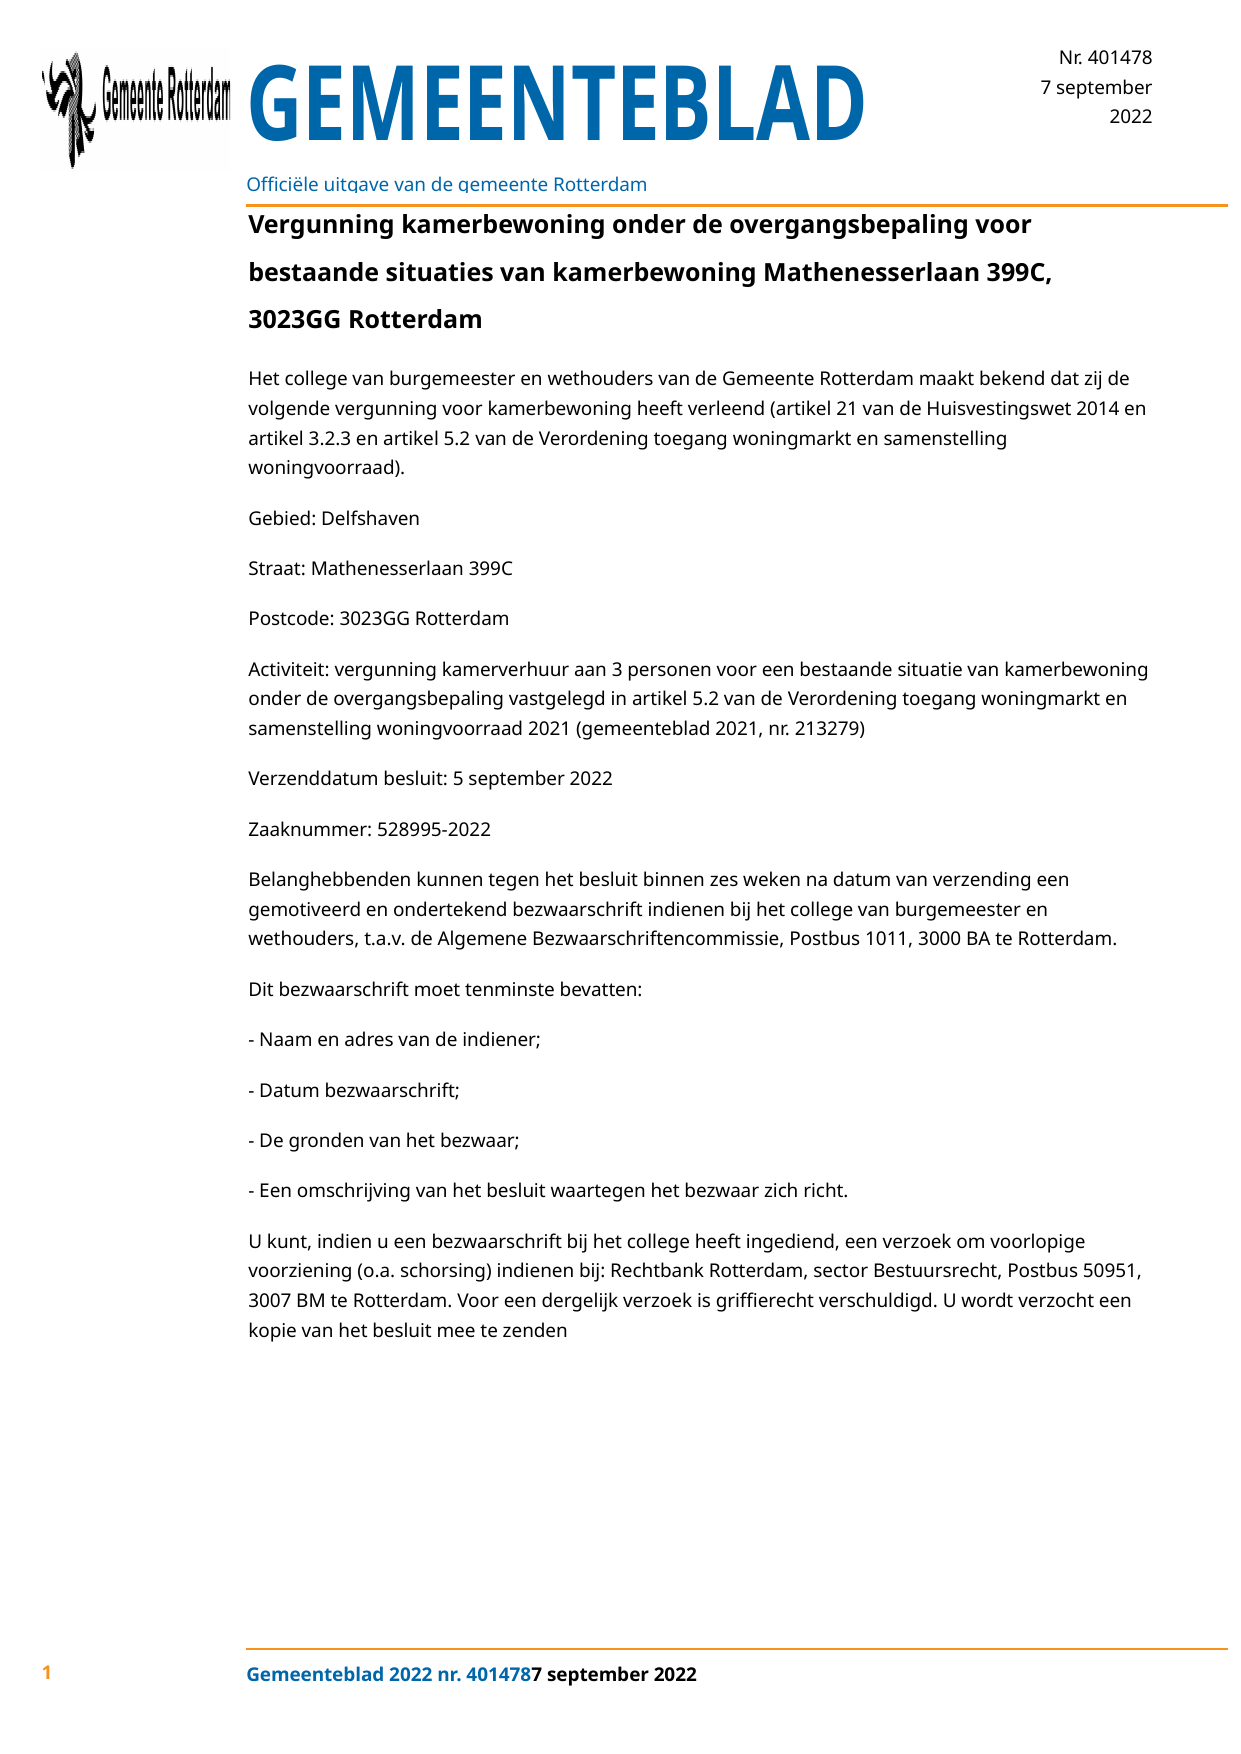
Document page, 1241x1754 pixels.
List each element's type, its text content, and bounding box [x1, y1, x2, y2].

text Gebied: Delfshaven [248, 505, 1152, 530]
text Activiteit: vergunning kamerverhuur aan 3 personen voor een bestaande situatie van kamerbewoning onder de overgangsbepaling vastgelegd in artikel 5.2 van de Verordening toegang woningmarkt en samenstelling woningvoorraad 2021 (gemeenteblad 2021, nr. 213279) [248, 656, 1152, 741]
text Zaaknummer: 528995-2022 [248, 816, 1152, 842]
text Vergunning kamerbewoning onder de overgangsbepaling voor bestaande situaties van kamerbewoning Mathenesserlaan 399C, 3023GG Rotterdam [248, 207, 1152, 336]
text Verzenddatum besluit: 5 september 2022 [248, 766, 1152, 791]
text Postcode: 3023GG Rotterdam [248, 606, 1152, 631]
text - Een omschrijving van het besluit waartegen het bezwaar zich richt. [248, 1178, 1152, 1203]
text U kunt, indien u een bezwaarschrift bij het college heeft ingediend, een verzoek om voorlopige voorziening (o.a. schorsing) indienen bij: Rechtbank Rotterdam, sector Bestuursrecht, Postbus 50951, 3007 BM te Rotterdam. Voor een dergelijk verzoek is griffierecht verschuldigd. U wordt verzocht een kopie van het besluit mee te zenden [248, 1228, 1152, 1342]
text Straat: Mathenesserlaan 399C [248, 555, 1152, 581]
text - Datum bezwaarschrift; [248, 1077, 1152, 1102]
text Het college van burgemeester en wethouders van de Gemeente Rotterdam maakt bekend dat zij de volgende vergunning voor kamerbewoning heeft verleend (artikel 21 van de Huisvestingswet 2014 en artikel 3.2.3 en artikel 5.2 van de Verordening toegang woningmarkt en samenstelling woningvoorraad). [248, 366, 1152, 480]
text - De gronden van het bezwaar; [248, 1127, 1152, 1153]
picture [41, 47, 231, 172]
text Belanghebbenden kunnen tegen het besluit binnen zes weken na datum van verzending een gemotiveerd en ondertekend bezwaarschrift indienen bij het college van burgemeester en wethouders, t.a.v. de Algemene Bezwaarschriftencommissie, Postbus 1011, 3000 BA te Rotterdam. [248, 866, 1152, 951]
text - Naam en adres van de indiener; [248, 1026, 1152, 1052]
text Dit bezwaarschrift moet tenminste bevatten: [248, 976, 1152, 1002]
